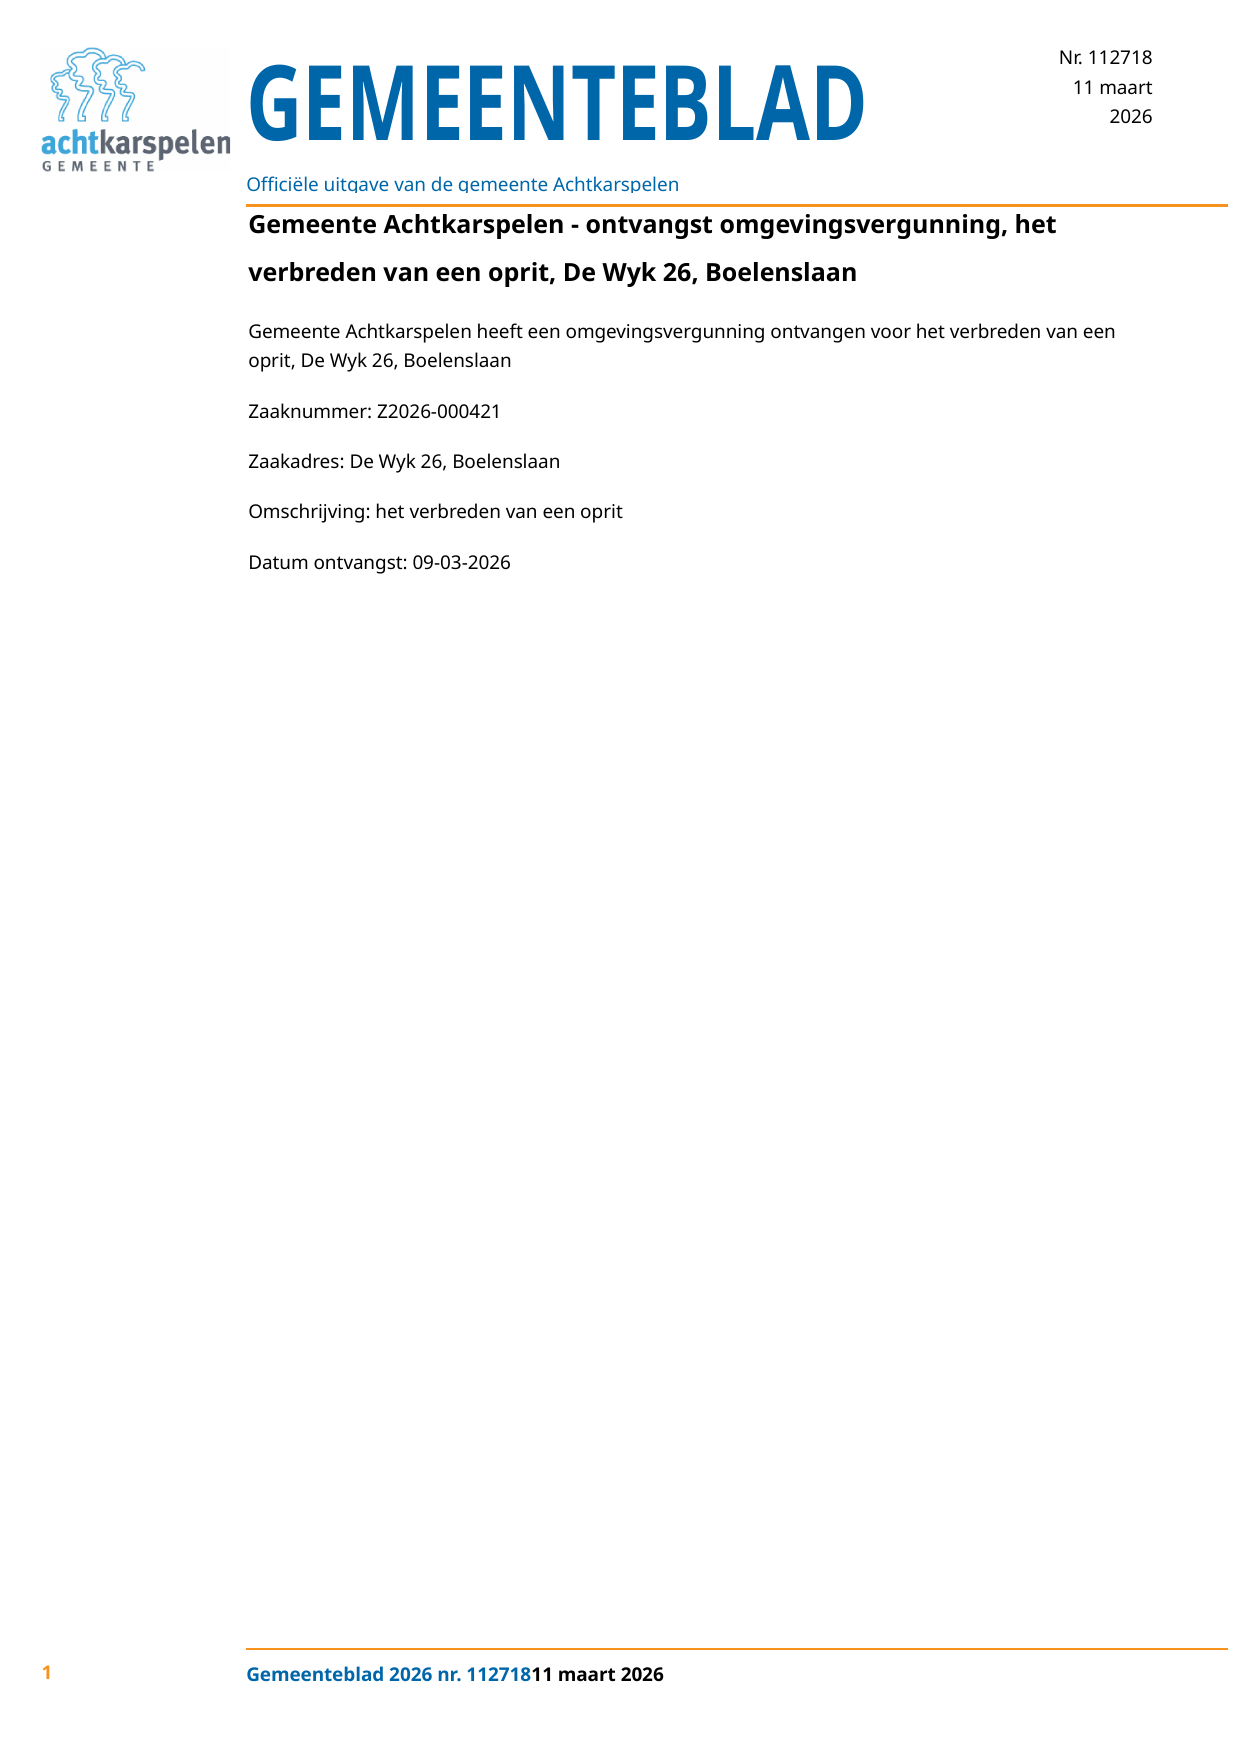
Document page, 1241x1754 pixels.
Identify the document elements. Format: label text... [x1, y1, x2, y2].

text Gemeente Achtkarspelen - ontvangst omgevingsvergunning, het verbreden van een oprit, De Wyk 26, Boelenslaan [248, 207, 1152, 288]
text Gemeente Achtkarspelen heeft een omgevingsvergunning ontvangen voor het verbreden van een oprit, De Wyk 26, Boelenslaan [248, 318, 1152, 373]
picture [41, 47, 231, 172]
text Zaakadres: De Wyk 26, Boelenslaan [248, 448, 1152, 474]
text Datum ontvangst: 09-03-2026 [248, 549, 1152, 575]
text Omschrijving: het verbreden van een oprit [248, 499, 1152, 524]
text Zaaknummer: Z2026-000421 [248, 398, 1152, 424]
